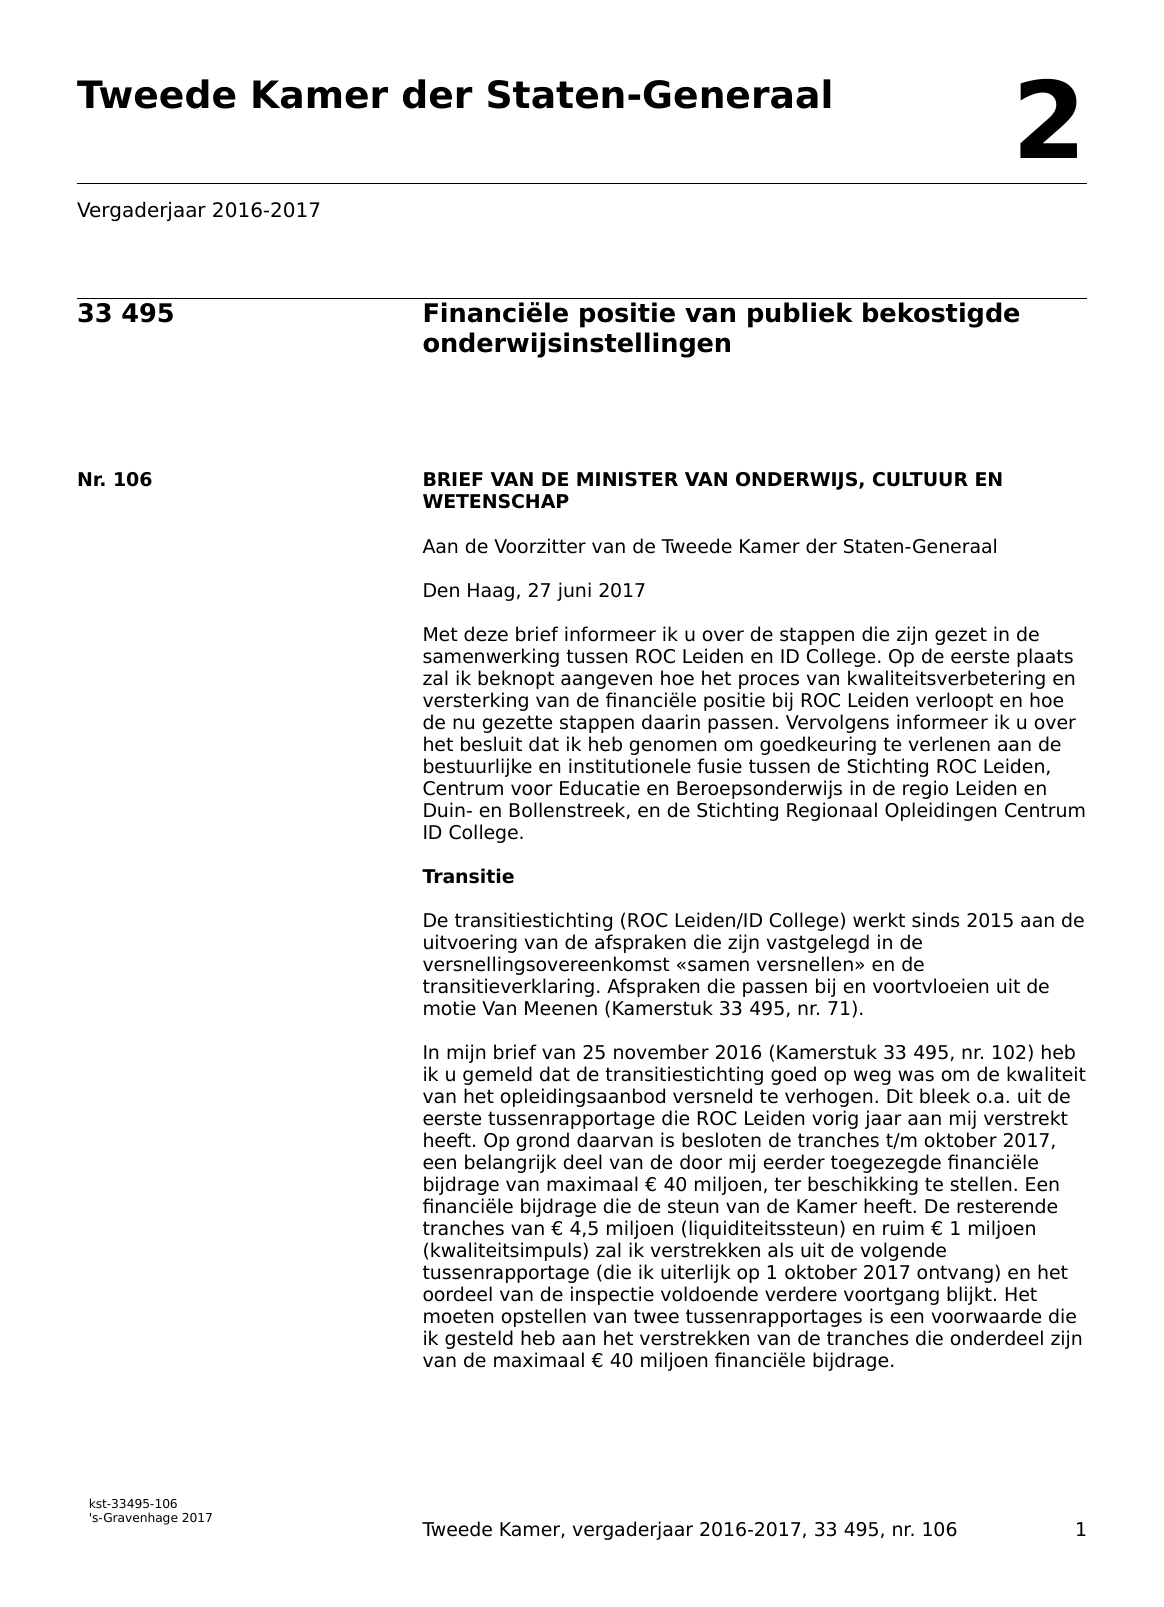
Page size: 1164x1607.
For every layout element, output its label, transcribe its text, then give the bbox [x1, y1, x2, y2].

table_header 2 [886, 59, 1087, 183]
text De transitiestichting (ROC Leiden/ID College) werkt sinds 2015 aan de uitvoering van de afspraken die zijn vastgelegd in de versnellingsovereenkomst «samen versnellen» en de transitieverklaring. Afspraken die passen bij en voortvloeien uit de motie Van Meenen (Kamerstuk 33 495, nr. 71). [422, 910, 1087, 1020]
subtitle Transitie [422, 866, 1087, 888]
text kst-33495-106 [88, 1497, 323, 1511]
table_header Tweede Kamer der Staten-Generaal [77, 59, 886, 183]
text In mijn brief van 25 november 2016 (Kamerstuk 33 495, nr. 102) heb ik u gemeld dat de transitiestichting goed op weg was om de kwaliteit van het opleidingsaanbod versneld te verhogen. Dit bleek o.a. uit de eerste tussenrapportage die ROC Leiden vorig jaar aan mij verstrekt heeft. Op grond daarvan is besloten de tranches t/m oktober 2017, een belangrijk deel van de door mij eerder toegezegde financiële bijdrage van maximaal € 40 miljoen, ter beschikking te stellen. Een financiële bijdrage die de steun van de Kamer heeft. De resterende tranches van € 4,5 miljoen (liquiditeitssteun) en ruim € 1 miljoen (kwaliteitsimpuls) zal ik verstrekken als uit de volgende tussenrapportage (die ik uiterlijk op 1 oktober 2017 ontvang) en het oordeel van de inspectie voldoende verdere voortgang blijkt. Het moeten opstellen van twee tussenrapportages is een voorwaarde die ik gesteld heb aan het verstrekken van de tranches die onderdeel zijn van de maximaal € 40 miljoen financiële bijdrage. [422, 1042, 1087, 1372]
text Met deze brief informeer ik u over de stappen die zijn gezet in de samenwerking tussen ROC Leiden en ID College. Op de eerste plaats zal ik beknopt aangeven hoe het proces van kwaliteitsverbetering en versterking van de financiële positie bij ROC Leiden verloopt en hoe de nu gezette stappen daarin passen. Vervolgens informeer ik u over het besluit dat ik heb genomen om goedkeuring te verlenen aan de bestuurlijke en institutionele fusie tussen de Stichting ROC Leiden, Centrum voor Educatie en Beroepsonderwijs in de regio Leiden en Duin- en Bollenstreek, en de Stichting Regionaal Opleidingen Centrum ID College. [422, 624, 1087, 844]
subtitle Nr. 106 BRIEF VAN DE MINISTER VAN ONDERWIJS, CULTUUR EN WETENSCHAP [77, 469, 1087, 513]
text Den Haag, 27 juni 2017 [422, 580, 1087, 602]
table_cell Vergaderjaar 2016-2017 [77, 184, 1087, 298]
text Aan de Voorzitter van de Tweede Kamer der Staten-Generaal [422, 536, 1087, 557]
subtitle 33 495 Financiële positie van publiek bekostigde onderwijsinstellingen [77, 299, 1087, 358]
text 's-Gravenhage 2017 [88, 1511, 323, 1525]
